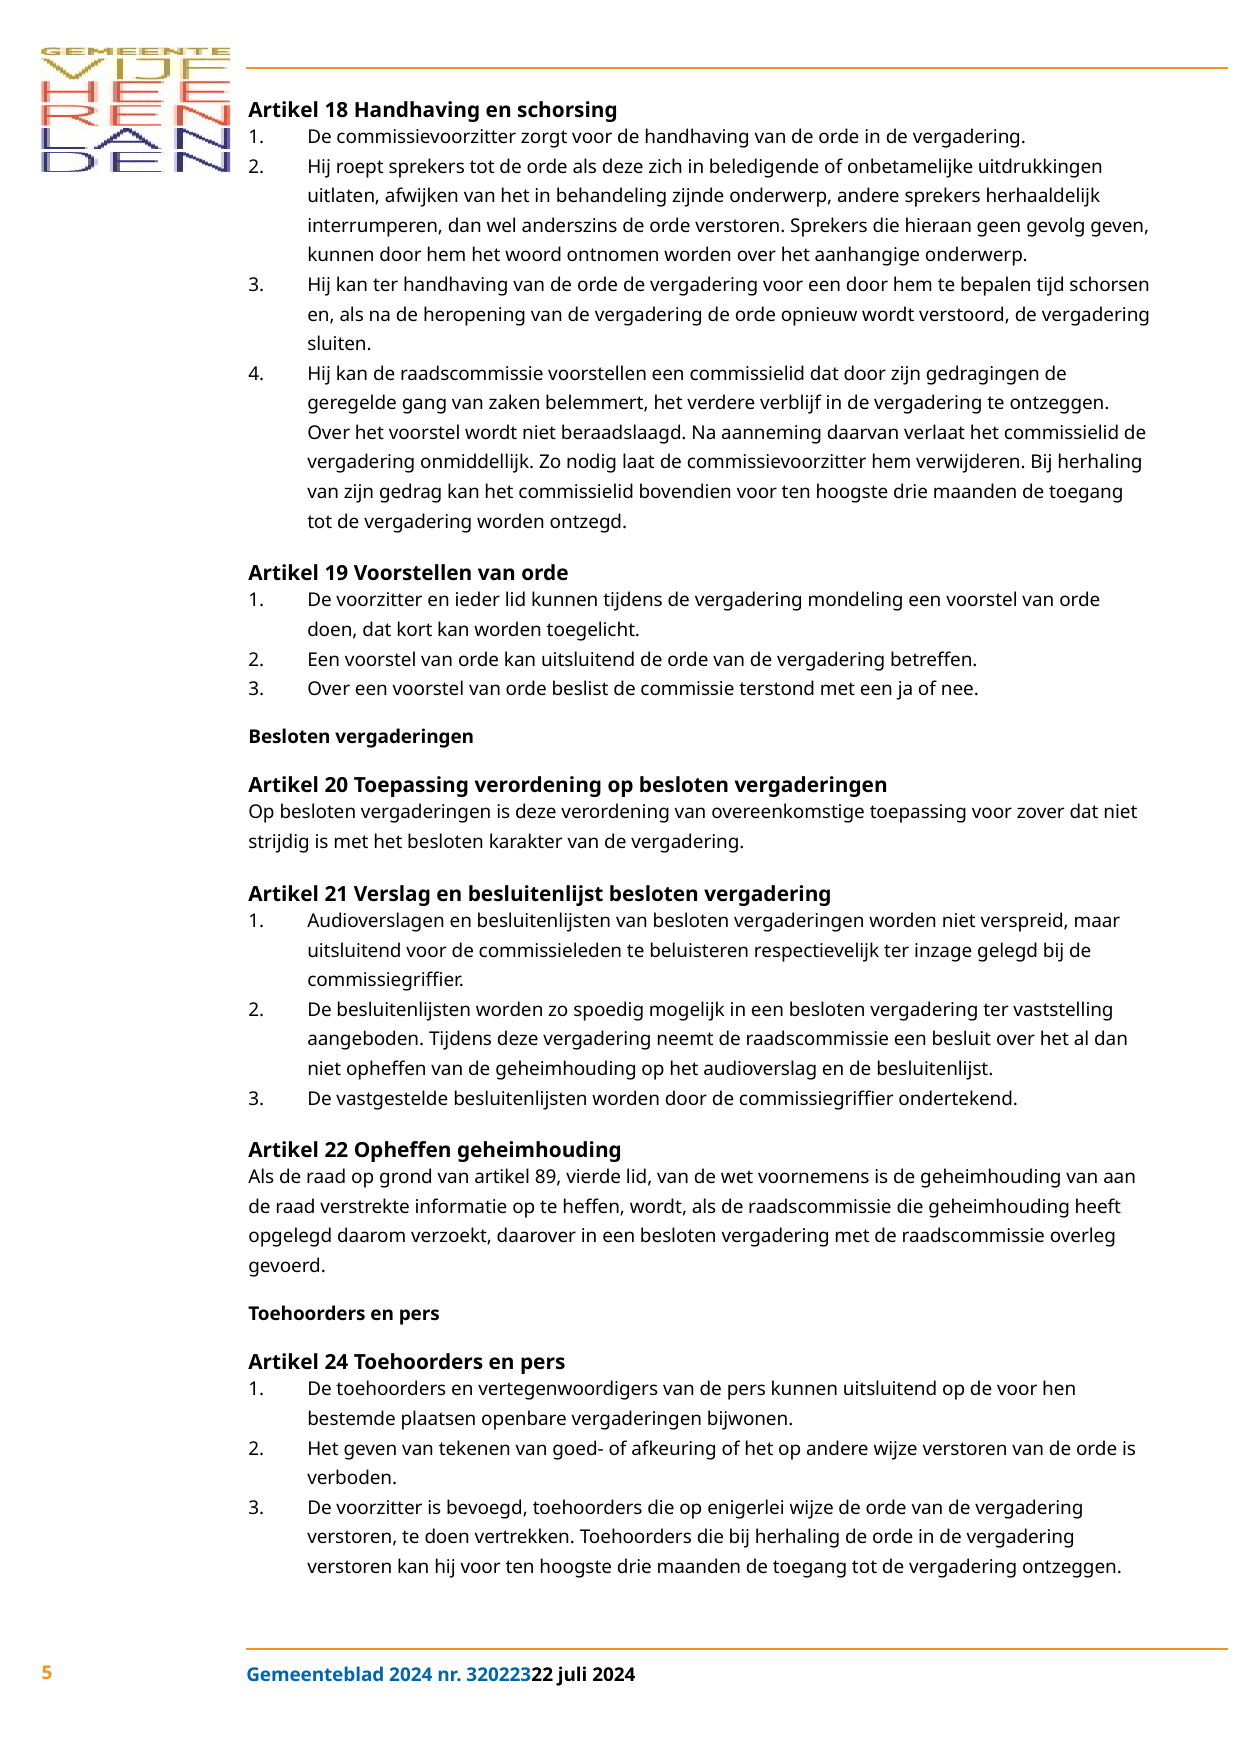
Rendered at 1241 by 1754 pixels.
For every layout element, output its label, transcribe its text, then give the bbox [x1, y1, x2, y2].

list Een voorstel van orde kan uitsluitend de orde van de vergadering betreffen. [248, 646, 1152, 672]
text Artikel 21 Verslag en besluitenlijst besloten vergadering [248, 879, 1152, 907]
list De commissievoorzitter zorgt voor de handhaving van de orde in de vergadering. [248, 123, 1152, 149]
list De besluitenlijsten worden zo spoedig mogelijk in een besloten vergadering ter vaststelling aangeboden. Tijdens deze vergadering neemt de raadscommissie een besluit over het al dan niet opheffen van de geheimhouding op het audioverslag en de besluitenlijst. [248, 996, 1152, 1081]
text Artikel 24 Toehoorders en pers [248, 1347, 1152, 1376]
list Audioverslagen en besluitenlijsten van besloten vergaderingen worden niet verspreid, maar uitsluitend voor de commissieleden te beluisteren respectievelijk ter inzage gelegd bij de commissiegriffier. [248, 907, 1152, 992]
list De voorzitter en ieder lid kunnen tijdens de vergadering mondeling een voorstel van orde doen, dat kort kan worden toegelicht. [248, 587, 1152, 642]
list Over een voorstel van orde beslist de commissie terstond met een ja of nee. [248, 675, 1152, 701]
list De voorzitter is bevoegd, toehoorders die op enigerlei wijze de orde van de vergadering verstoren, te doen vertrekken. Toehoorders die bij herhaling de orde in de vergadering verstoren kan hij voor ten hoogste drie maanden de toegang tot de vergadering ontzeggen. [248, 1494, 1152, 1579]
text Artikel 22 Opheffen geheimhouding [248, 1135, 1152, 1163]
list Het geven van tekenen van goed- of afkeuring of het op andere wijze verstoren van de orde is verboden. [248, 1435, 1152, 1490]
list Hij kan de raadscommissie voorstellen een commissielid dat door zijn gedragingen de geregelde gang van zaken belemmert, het verdere verblijf in de vergadering te ontzeggen. Over het voorstel wordt niet beraadslaagd. Na aanneming daarvan verlaat het commissielid de vergadering onmiddellijk. Zo nodig laat de commissievoorzitter hem verwijderen. Bij herhaling van zijn gedrag kan het commissielid bovendien voor ten hoogste drie maanden de toegang tot de vergadering worden ontzegd. [248, 360, 1152, 533]
list Hij kan ter handhaving van de orde de vergadering voor een door hem te bepalen tijd schorsen en, als na de heropening van de vergadering de orde opnieuw wordt verstoord, de vergadering sluiten. [248, 271, 1152, 356]
list De vastgestelde besluitenlijsten worden door de commissiegriffier ondertekend. [248, 1085, 1152, 1110]
text Artikel 20 Toepassing verordening op besloten vergaderingen [248, 770, 1152, 799]
list Hij roept sprekers tot de orde als deze zich in beledigende of onbetamelijke uitdrukkingen uitlaten, afwijken van het in behandeling zijnde onderwerp, andere sprekers herhaaldelijk interrumperen, dan wel anderszins de orde verstoren. Sprekers die hieraan geen gevolg geven, kunnen door hem het woord ontnomen worden over het aanhangige onderwerp. [248, 153, 1152, 267]
text Toehoorders en pers [248, 1298, 1152, 1326]
text Artikel 19 Voorstellen van orde [248, 558, 1152, 587]
text Als de raad op grond van artikel 89, vierde lid, van de wet voornemens is de geheimhouding van aan de raad verstrekte informatie op te heffen, wordt, als de raadscommissie die geheimhouding heeft opgelegd daarom verzoekt, daarover in een besloten vergadering met de raadscommissie overleg gevoerd. [248, 1163, 1152, 1278]
list De toehoorders en vertegenwoordigers van de pers kunnen uitsluitend op de voor hen bestemde plaatsen openbare vergaderingen bijwonen. [248, 1376, 1152, 1431]
text Artikel 18 Handhaving en schorsing [248, 95, 1152, 123]
text Besloten vergaderingen [248, 721, 1152, 749]
picture [41, 47, 231, 172]
text Op besloten vergaderingen is deze verordening van overeenkomstige toepassing voor zover dat niet strijdig is met het besloten karakter van de vergadering. [248, 799, 1152, 854]
